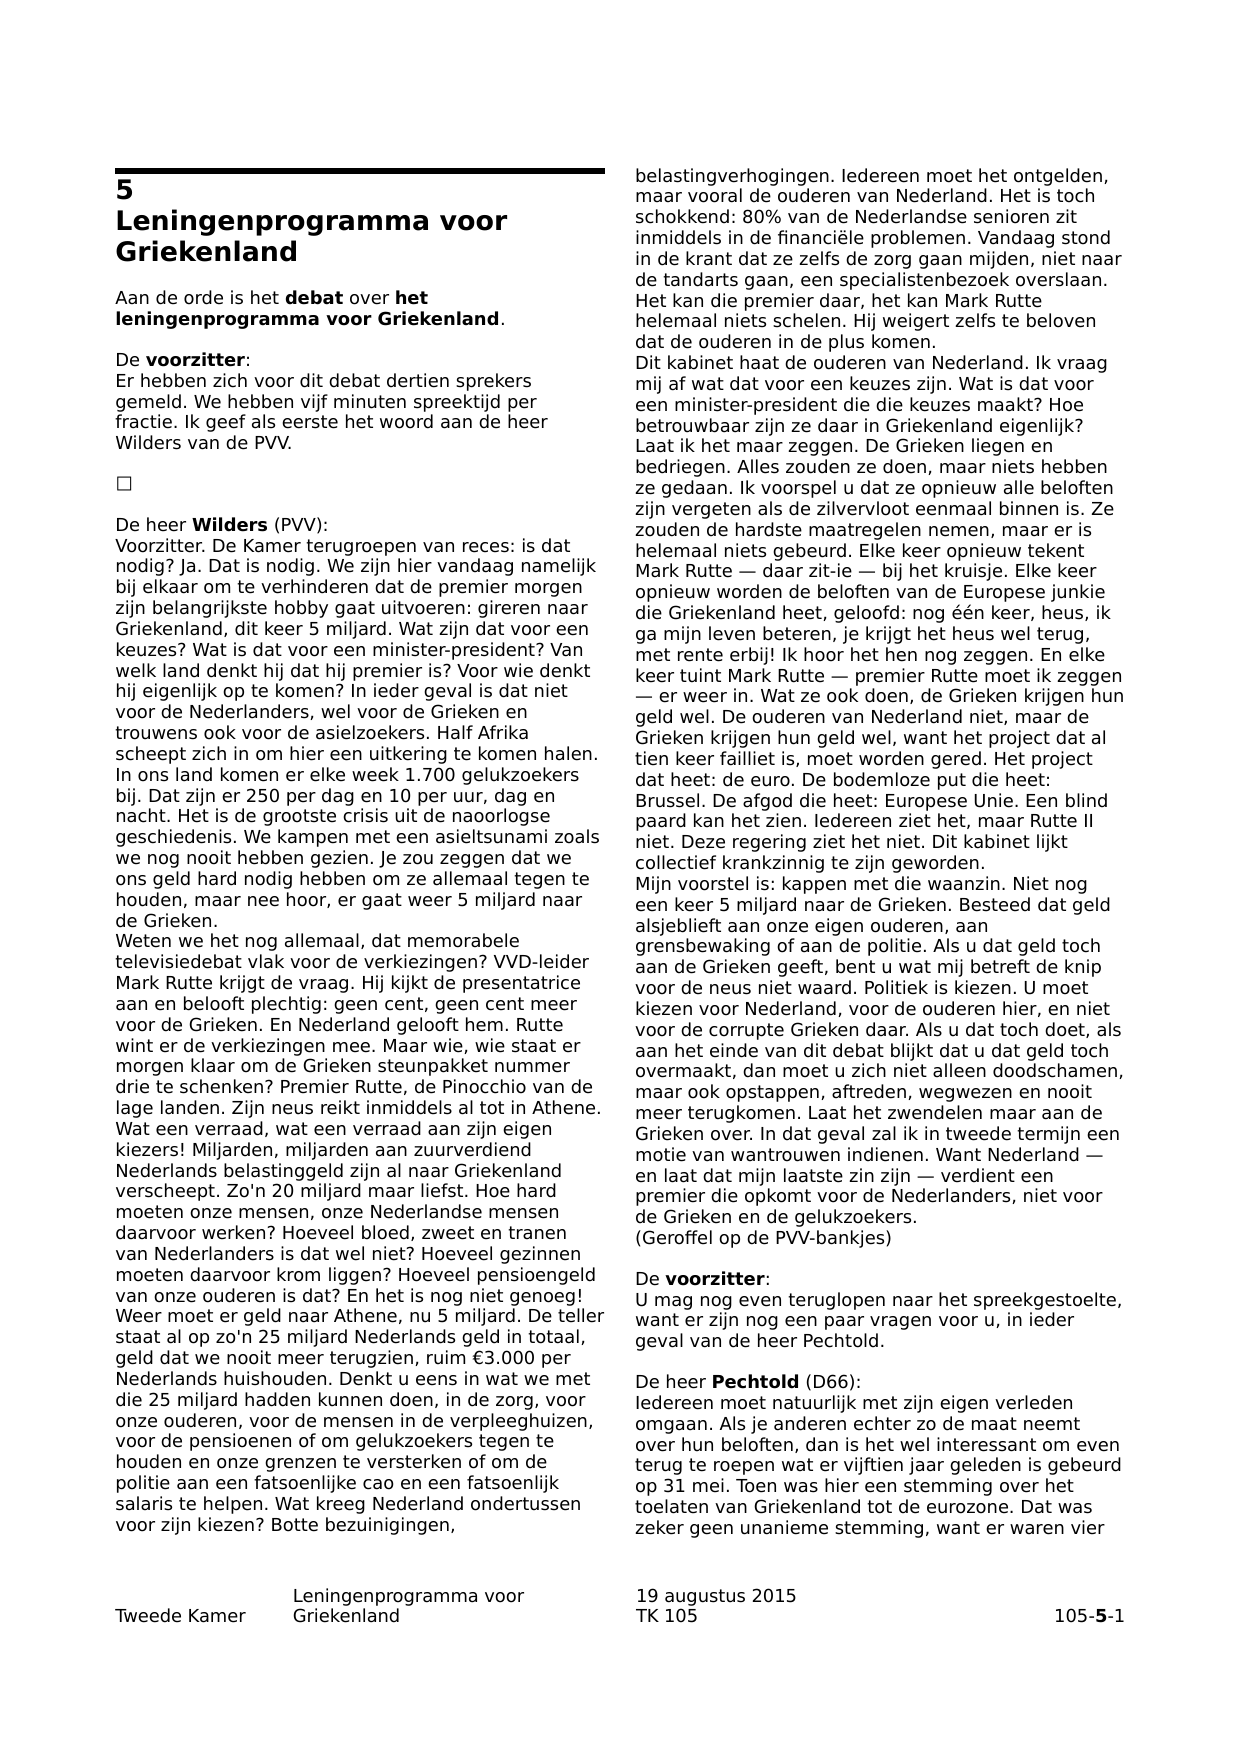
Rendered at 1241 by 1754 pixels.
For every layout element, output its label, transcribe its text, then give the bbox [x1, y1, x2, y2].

text Voorzitter. De Kamer terugroepen van reces: is dat nodig? Ja. Dat is nodig. We zijn hier vandaag namelijk bij elkaar om te verhinderen dat de premier morgen zijn belangrijkste hobby gaat uitvoeren: gireren naar Griekenland, dit keer 5 miljard. Wat zijn dat voor een keuzes? Wat is dat voor een minister-president? Van welk land denkt hij dat hij premier is? Voor wie denkt hij eigenlijk op te komen? In ieder geval is dat niet voor de Nederlanders, wel voor de Grieken en trouwens ook voor de asielzoekers. Half Afrika scheept zich in om hier een uitkering te komen halen. In ons land komen er elke week 1.700 gelukzoekers bij. Dat zijn er 250 per dag en 10 per uur, dag en nacht. Het is de grootste crisis uit de naoorlogse geschiedenis. We kampen met een asieltsunami zoals we nog nooit hebben gezien. Je zou zeggen dat we ons geld hard nodig hebben om ze allemaal tegen te houden, maar nee hoor, er gaat weer 5 miljard naar de Grieken. [115, 535, 605, 931]
text De heer Pechtold (D66): [635, 1372, 1125, 1393]
text Dit kabinet haat de ouderen van Nederland. Ik vraag mij af wat dat voor een keuzes zijn. Wat is dat voor een minister-president die die keuzes maakt? Hoe betrouwbaar zijn ze daar in Griekenland eigenlijk? Laat ik het maar zeggen. De Grieken liegen en bedriegen. Alles zouden ze doen, maar niets hebben ze gedaan. Ik voorspel u dat ze opnieuw alle beloften zijn vergeten als de zilvervloot eenmaal binnen is. Ze zouden de hardste maatregelen nemen, maar er is helemaal niets gebeurd. Elke keer opnieuw tekent Mark Rutte — daar zit-ie — bij het kruisje. Elke keer opnieuw worden de beloften van de Europese junkie die Griekenland heet, geloofd: nog één keer, heus, ik ga mijn leven beteren, je krijgt het heus wel terug, met rente erbij! Ik hoor het hen nog zeggen. En elke keer tuint Mark Rutte — premier Rutte moet ik zeggen — er weer in. Wat ze ook doen, de Grieken krijgen hun geld wel. De ouderen van Nederland niet, maar de Grieken krijgen hun geld wel, want het project dat al tien keer failliet is, moet worden gered. Het project dat heet: de euro. De bodemloze put die heet: Brussel. De afgod die heet: Europese Unie. Een blind paard kan het zien. Iedereen ziet het, maar Rutte II niet. Deze regering ziet het niet. Dit kabinet lijkt collectief krankzinnig te zijn geworden. [635, 353, 1125, 874]
text De voorzitter: [115, 350, 605, 371]
text belastingverhogingen. Iedereen moet het ontgelden, maar vooral de ouderen van Nederland. Het is toch schokkend: 80% van de Nederlandse senioren zit inmiddels in de financiële problemen. Vandaag stond in de krant dat ze zelfs de zorg gaan mijden, niet naar de tandarts gaan, een specialistenbezoek overslaan. Het kan die premier daar, het kan Mark Rutte helemaal niets schelen. Hij weigert zelfs te beloven dat de ouderen in de plus komen. [635, 165, 1125, 353]
text De heer Wilders (PVV): [115, 514, 605, 535]
text Mijn voorstel is: kappen met die waanzin. Niet nog een keer 5 miljard naar de Grieken. Besteed dat geld alsjeblieft aan onze eigen ouderen, aan grensbewaking of aan de politie. Als u dat geld toch aan de Grieken geeft, bent u wat mij betreft de knip voor de neus niet waard. Politiek is kiezen. U moet kiezen voor Nederland, voor de ouderen hier, en niet voor de corrupte Grieken daar. Als u dat toch doet, als aan het einde van dit debat blijkt dat u dat geld toch overmaakt, dan moet u zich niet alleen doodschamen, maar ook opstappen, aftreden, wegwezen en nooit meer terugkomen. Laat het zwendelen maar aan de Grieken over. In dat geval zal ik in tweede termijn een motie van wantrouwen indienen. Want Nederland — en laat dat mijn laatste zin zijn — verdient een premier die opkomt voor de Nederlanders, niet voor de Grieken en de gelukzoekers. [635, 874, 1125, 1228]
text Iedereen moet natuurlijk met zijn eigen verleden omgaan. Als je anderen echter zo de maat neemt over hun beloften, dan is het wel interessant om even terug te roepen wat er vijftien jaar geleden is gebeurd op 31 mei. Toen was hier een stemming over het toelaten van Griekenland tot de eurozone. Dat was zeker geen unanieme stemming, want er waren vier [635, 1393, 1125, 1538]
text Aan de orde is het debat over het leningenprogramma voor Griekenland. [115, 288, 605, 330]
text U mag nog even teruglopen naar het spreekgestoelte, want er zijn nog een paar vragen voor u, in ieder geval van de heer Pechtold. [635, 1289, 1125, 1352]
title 5 Leningenprogramma voor Griekenland [115, 174, 605, 268]
text (Geroffel op de PVV-bankjes) [635, 1228, 1125, 1249]
text Er hebben zich voor dit debat dertien sprekers gemeld. We hebben vijf minuten spreektijd per fractie. Ik geef als eerste het woord aan de heer Wilders van de PVV. [115, 371, 605, 454]
text Weten we het nog allemaal, dat memorabele televisiedebat vlak voor de verkiezingen? VVD-leider Mark Rutte krijgt de vraag. Hij kijkt de presentatrice aan en belooft plechtig: geen cent, geen cent meer voor de Grieken. En Nederland gelooft hem. Rutte wint er de verkiezingen mee. Maar wie, wie staat er morgen klaar om de Grieken steunpakket nummer drie te schenken? Premier Rutte, de Pinocchio van de lage landen. Zijn neus reikt inmiddels al tot in Athene. Wat een verraad, wat een verraad aan zijn eigen kiezers! Miljarden, miljarden aan zuurverdiend Nederlands belastinggeld zijn al naar Griekenland verscheept. Zo'n 20 miljard maar liefst. Hoe hard moeten onze mensen, onze Nederlandse mensen daarvoor werken? Hoeveel bloed, zweet en tranen van Nederlanders is dat wel niet? Hoeveel gezinnen moeten daarvoor krom liggen? Hoeveel pensioengeld van onze ouderen is dat? En het is nog niet genoeg! Weer moet er geld naar Athene, nu 5 miljard. De teller staat al op zo'n 25 miljard Nederlands geld in totaal, geld dat we nooit meer terugzien, ruim €3.000 per Nederlands huishouden. Denkt u eens in wat we met die 25 miljard hadden kunnen doen, in de zorg, voor onze ouderen, voor de mensen in de verpleeghuizen, voor de pensioenen of om gelukzoekers tegen te houden en onze grenzen te versterken of om de politie aan een fatsoenlijke cao en een fatsoenlijk salaris te helpen. Wat kreeg Nederland ondertussen voor zijn kiezen? Botte bezuinigingen, [115, 931, 605, 1535]
text De voorzitter: [635, 1269, 1125, 1289]
text ⬜ [115, 474, 605, 494]
